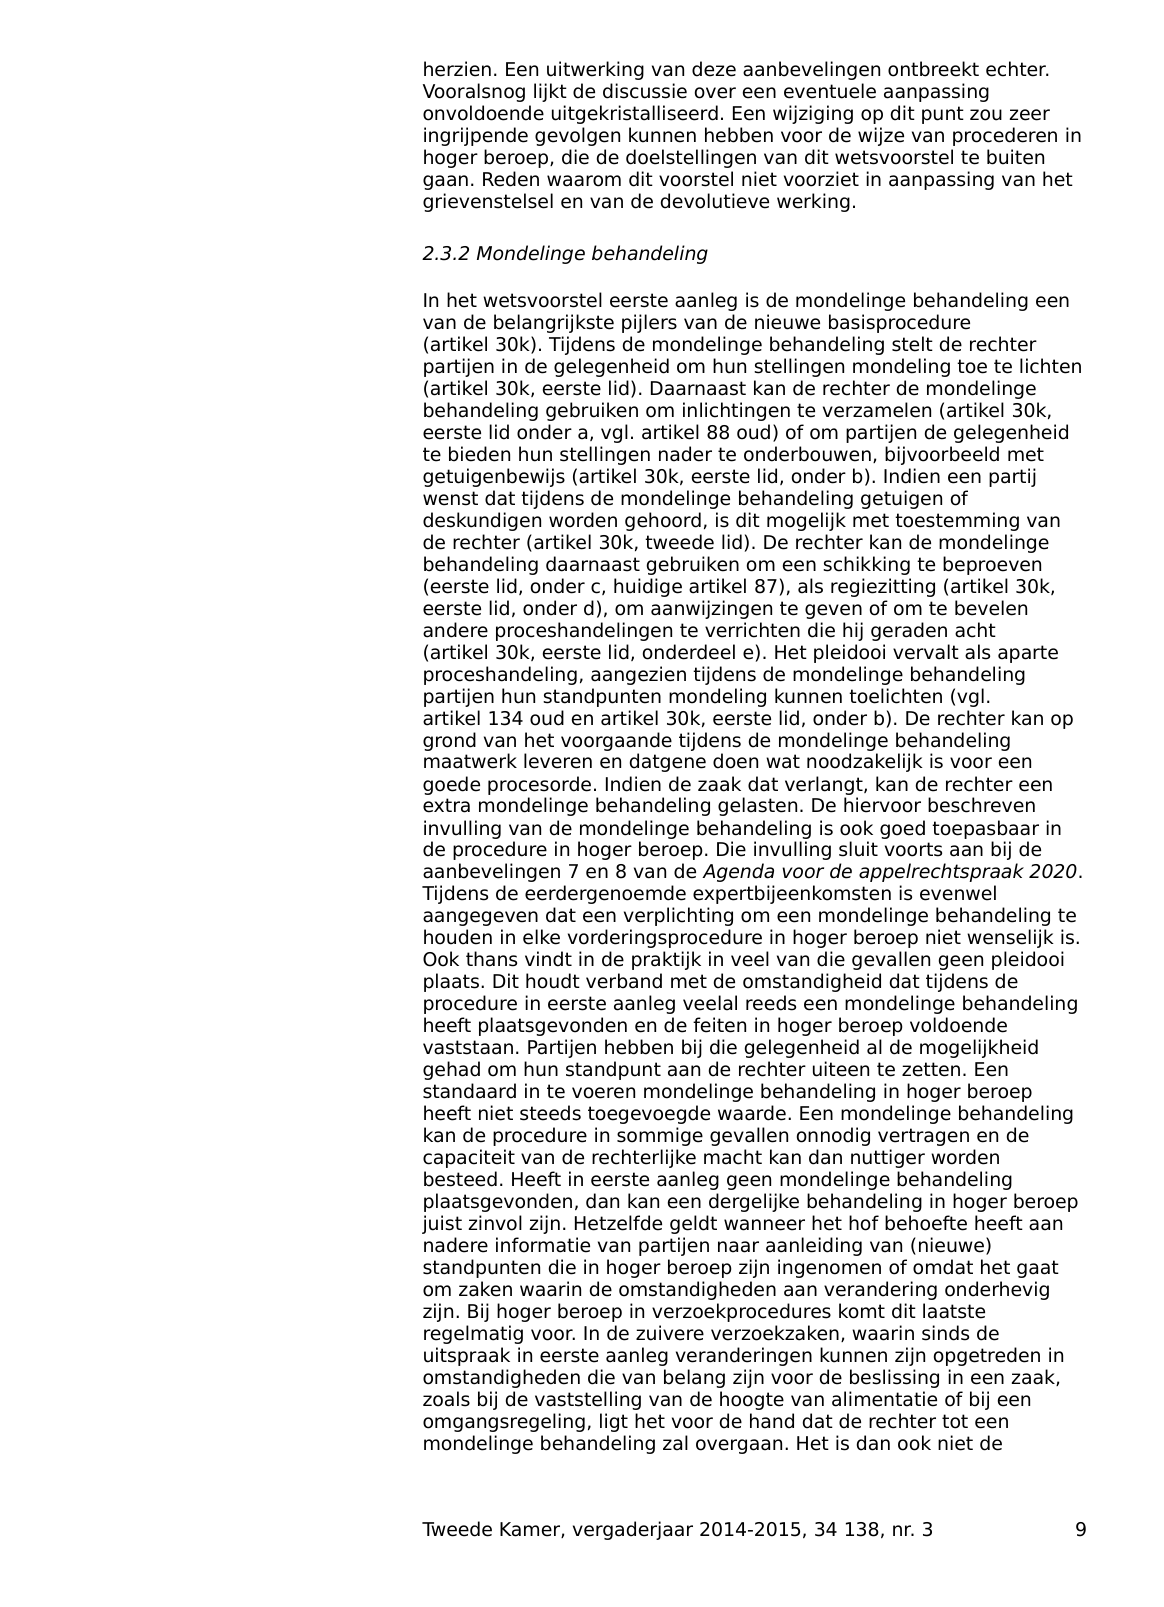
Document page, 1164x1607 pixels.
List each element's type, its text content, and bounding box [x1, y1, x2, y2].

text Tijdens de eerdergenoemde expertbijeenkomsten is evenwel aangegeven dat een verplichting om een mondelinge behandeling te houden in elke vorderingsprocedure in hoger beroep niet wenselijk is. Ook thans vindt in de praktijk in veel van die gevallen geen pleidooi plaats. Dit houdt verband met de omstandigheid dat tijdens de procedure in eerste aanleg veelal reeds een mondelinge behandeling heeft plaatsgevonden en de feiten in hoger beroep voldoende vaststaan. Partijen hebben bij die gelegenheid al de mogelijkheid gehad om hun standpunt aan de rechter uiteen te zetten. Een standaard in te voeren mondelinge behandeling in hoger beroep heeft niet steeds toegevoegde waarde. Een mondelinge behandeling kan de procedure in sommige gevallen onnodig vertragen en de capaciteit van de rechterlijke macht kan dan nuttiger worden besteed. Heeft in eerste aanleg geen mondelinge behandeling plaatsgevonden, dan kan een dergelijke behandeling in hoger beroep juist zinvol zijn. Hetzelfde geldt wanneer het hof behoefte heeft aan nadere informatie van partijen naar aanleiding van (nieuwe) standpunten die in hoger beroep zijn ingenomen of omdat het gaat om zaken waarin de omstandigheden aan verandering onderhevig zijn. Bij hoger beroep in verzoekprocedures komt dit laatste regelmatig voor. In de zuivere verzoekzaken, waarin sinds de uitspraak in eerste aanleg veranderingen kunnen zijn opgetreden in omstandigheden die van belang zijn voor de beslissing in een zaak, zoals bij de vaststelling van de hoogte van alimentatie of bij een omgangsregeling, ligt het voor de hand dat de rechter tot een mondelinge behandeling zal overgaan. Het is dan ook niet de [422, 883, 1087, 1455]
subtitle 2.3.2 Mondelinge behandeling [422, 243, 1087, 265]
text herzien. Een uitwerking van deze aanbevelingen ontbreekt echter. Vooralsnog lijkt de discussie over een eventuele aanpassing onvoldoende uitgekristalliseerd. Een wijziging op dit punt zou zeer ingrijpende gevolgen kunnen hebben voor de wijze van procederen in hoger beroep, die de doelstellingen van dit wetsvoorstel te buiten gaan. Reden waarom dit voorstel niet voorziet in aanpassing van het grievenstelsel en van de devolutieve werking. [422, 59, 1087, 213]
text In het wetsvoorstel eerste aanleg is de mondelinge behandeling een van de belangrijkste pijlers van de nieuwe basisprocedure (artikel 30k). Tijdens de mondelinge behandeling stelt de rechter partijen in de gelegenheid om hun stellingen mondeling toe te lichten (artikel 30k, eerste lid). Daarnaast kan de rechter de mondelinge behandeling gebruiken om inlichtingen te verzamelen (artikel 30k, eerste lid onder a, vgl. artikel 88 oud) of om partijen de gelegenheid te bieden hun stellingen nader te onderbouwen, bijvoorbeeld met getuigenbewijs (artikel 30k, eerste lid, onder b). Indien een partij wenst dat tijdens de mondelinge behandeling getuigen of deskundigen worden gehoord, is dit mogelijk met toestemming van de rechter (artikel 30k, tweede lid). De rechter kan de mondelinge behandeling daarnaast gebruiken om een schikking te beproeven (eerste lid, onder c, huidige artikel 87), als regiezitting (artikel 30k, eerste lid, onder d), om aanwijzingen te geven of om te bevelen andere proceshandelingen te verrichten die hij geraden acht (artikel 30k, eerste lid, onderdeel e). Het pleidooi vervalt als aparte proceshandeling, aangezien tijdens de mondelinge behandeling partijen hun standpunten mondeling kunnen toelichten (vgl. artikel 134 oud en artikel 30k, eerste lid, onder b). De rechter kan op grond van het voorgaande tijdens de mondelinge behandeling maatwerk leveren en datgene doen wat noodzakelijk is voor een goede procesorde. Indien de zaak dat verlangt, kan de rechter een extra mondelinge behandeling gelasten. De hiervoor beschreven invulling van de mondelinge behandeling is ook goed toepasbaar in de procedure in hoger beroep. Die invulling sluit voorts aan bij de aanbevelingen 7 en 8 van de Agenda voor de appelrechtspraak 2020. [422, 290, 1087, 883]
